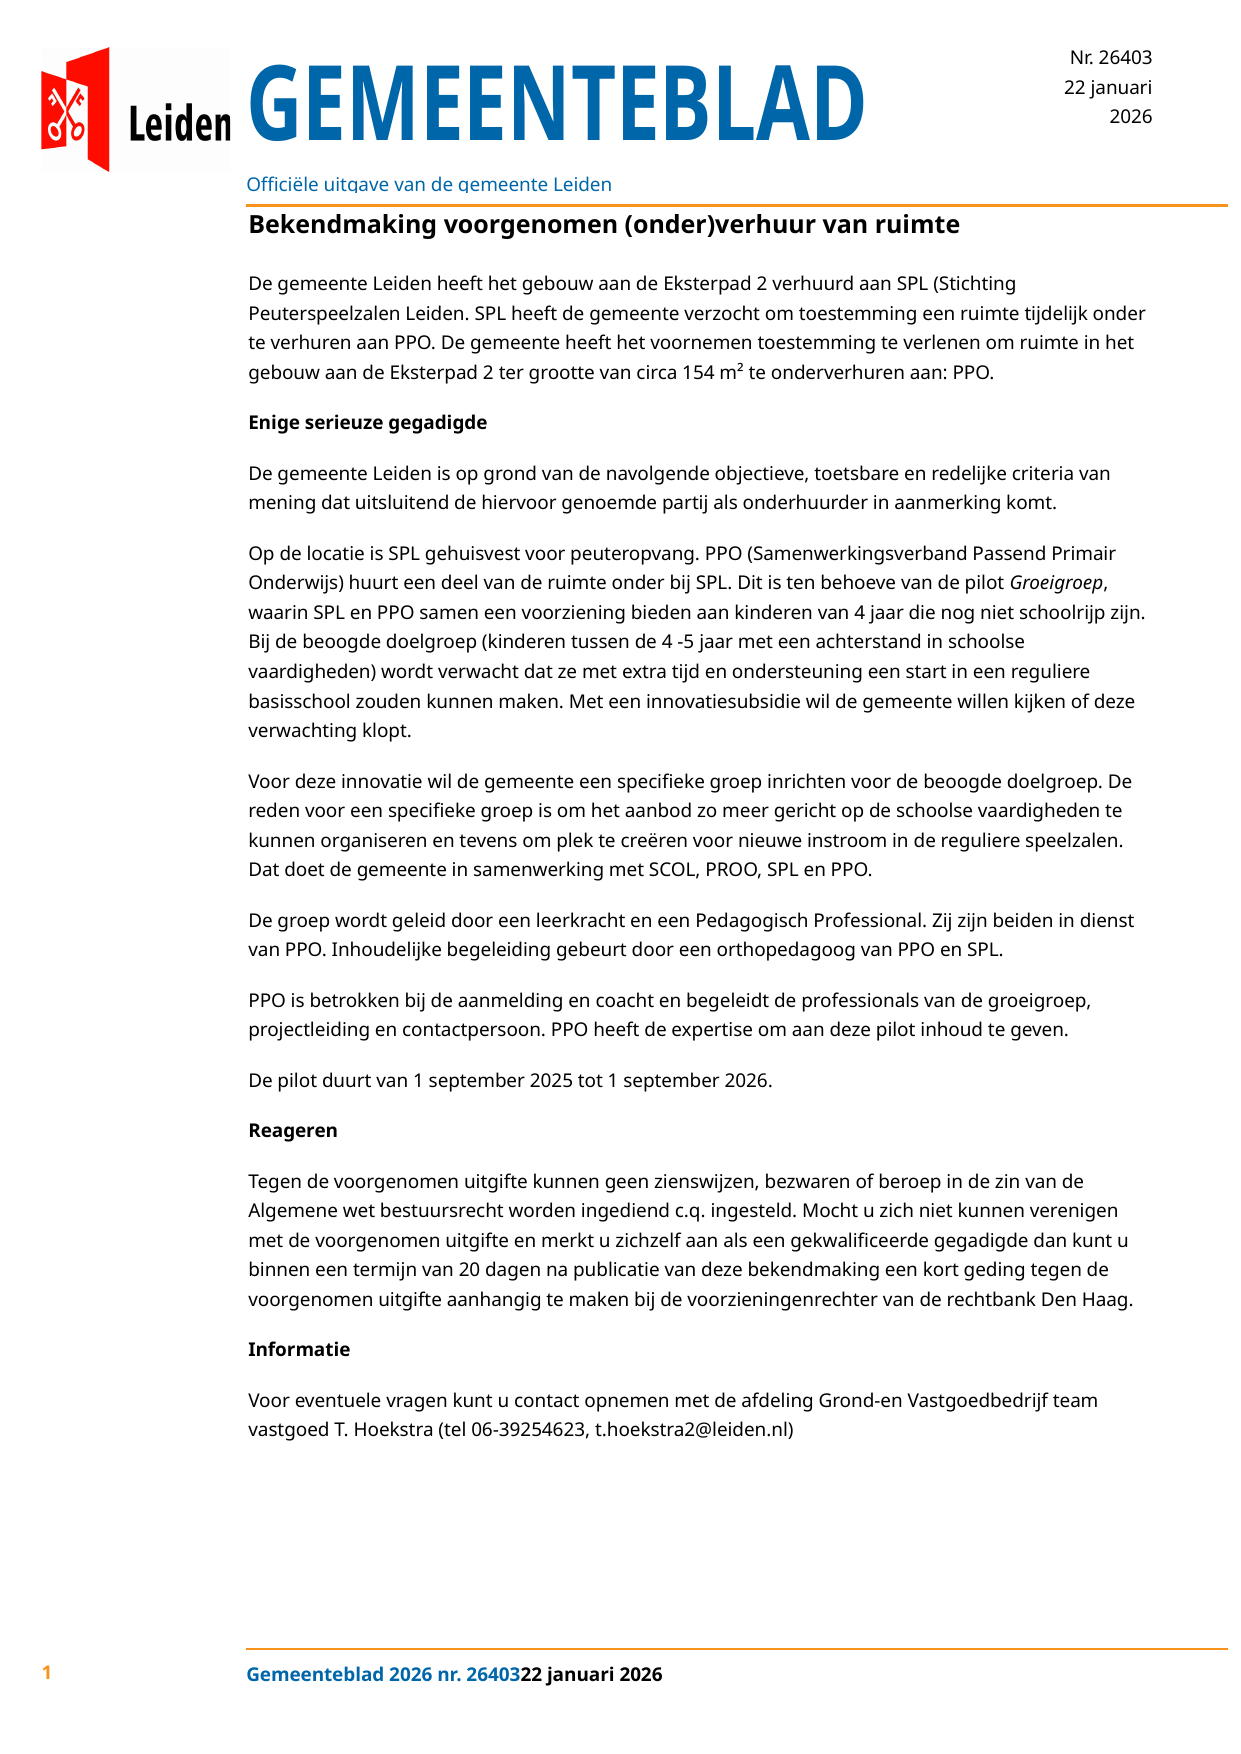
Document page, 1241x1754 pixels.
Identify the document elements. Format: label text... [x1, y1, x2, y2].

text Op de locatie is SPL gehuisvest voor peuteropvang. PPO (Samenwerkingsverband Passend Primair Onderwijs) huurt een deel van de ruimte onder bij SPL. Dit is ten behoeve van de pilot Groeigroep, waarin SPL en PPO samen een voorziening bieden aan kinderen van 4 jaar die nog niet schoolrijp zijn. Bij de beoogde doelgroep (kinderen tussen de 4 -5 jaar met een achterstand in schoolse vaardigheden) wordt verwacht dat ze met extra tijd en ondersteuning een start in een reguliere basisschool zouden kunnen maken. Met een innovatiesubsidie wil de gemeente willen kijken of deze verwachting klopt. [248, 540, 1152, 743]
text PPO is betrokken bij de aanmelding en coacht en begeleidt de professionals van de groeigroep, projectleiding en contactpersoon. PPO heeft de expertise om aan deze pilot inhoud te geven. [248, 987, 1152, 1042]
text De groep wordt geleid door een leerkracht en een Pedagogisch Professional. Zij zijn beiden in dienst van PPO. Inhoudelijke begeleiding gebeurt door een orthopedagoog van PPO en SPL. [248, 907, 1152, 962]
text Reageren [248, 1117, 1152, 1143]
text Enige serieuze gegadigde [248, 409, 1152, 435]
text Voor eventuele vragen kunt u contact opnemen met de afdeling Grond-en Vastgoedbedrijf team vastgoed T. Hoekstra (tel 06-39254623, t.hoekstra2@leiden.nl) [248, 1387, 1152, 1442]
text Informatie [248, 1337, 1152, 1362]
text De gemeente Leiden heeft het gebouw aan de Eksterpad 2 verhuurd aan SPL (Stichting Peuterspeelzalen Leiden. SPL heeft de gemeente verzocht om toestemming een ruimte tijdelijk onder te verhuren aan PPO. De gemeente heeft het voornemen toestemming te verlenen om ruimte in het gebouw aan de Eksterpad 2 ter grootte van circa 154 m² te onderverhuren aan: PPO. [248, 270, 1152, 385]
text Tegen de voorgenomen uitgifte kunnen geen zienswijzen, bezwaren of beroep in de zin van de Algemene wet bestuursrecht worden ingediend c.q. ingesteld. Mocht u zich niet kunnen verenigen met de voorgenomen uitgifte en merkt u zichzelf aan als een gekwalificeerde gegadigde dan kunt u binnen een termijn van 20 dagen na publicatie van deze bekendmaking een kort geding tegen de voorgenomen uitgifte aanhangig te maken bij de voorzieningenrechter van de rechtbank Den Haag. [248, 1168, 1152, 1312]
text De pilot duurt van 1 september 2025 tot 1 september 2026. [248, 1067, 1152, 1093]
text Bekendmaking voorgenomen (onder)verhuur van ruimte [248, 207, 1152, 241]
picture [41, 47, 231, 172]
text De gemeente Leiden is op grond van de navolgende objectieve, toetsbare en redelijke criteria van mening dat uitsluitend de hiervoor genoemde partij als onderhuurder in aanmerking komt. [248, 460, 1152, 515]
text Voor deze innovatie wil de gemeente een specifieke groep inrichten voor de beoogde doelgroep. De reden voor een specifieke groep is om het aanbod zo meer gericht op de schoolse vaardigheden te kunnen organiseren en tevens om plek te creëren voor nieuwe instroom in de reguliere speelzalen. Dat doet de gemeente in samenwerking met SCOL, PROO, SPL en PPO. [248, 768, 1152, 882]
